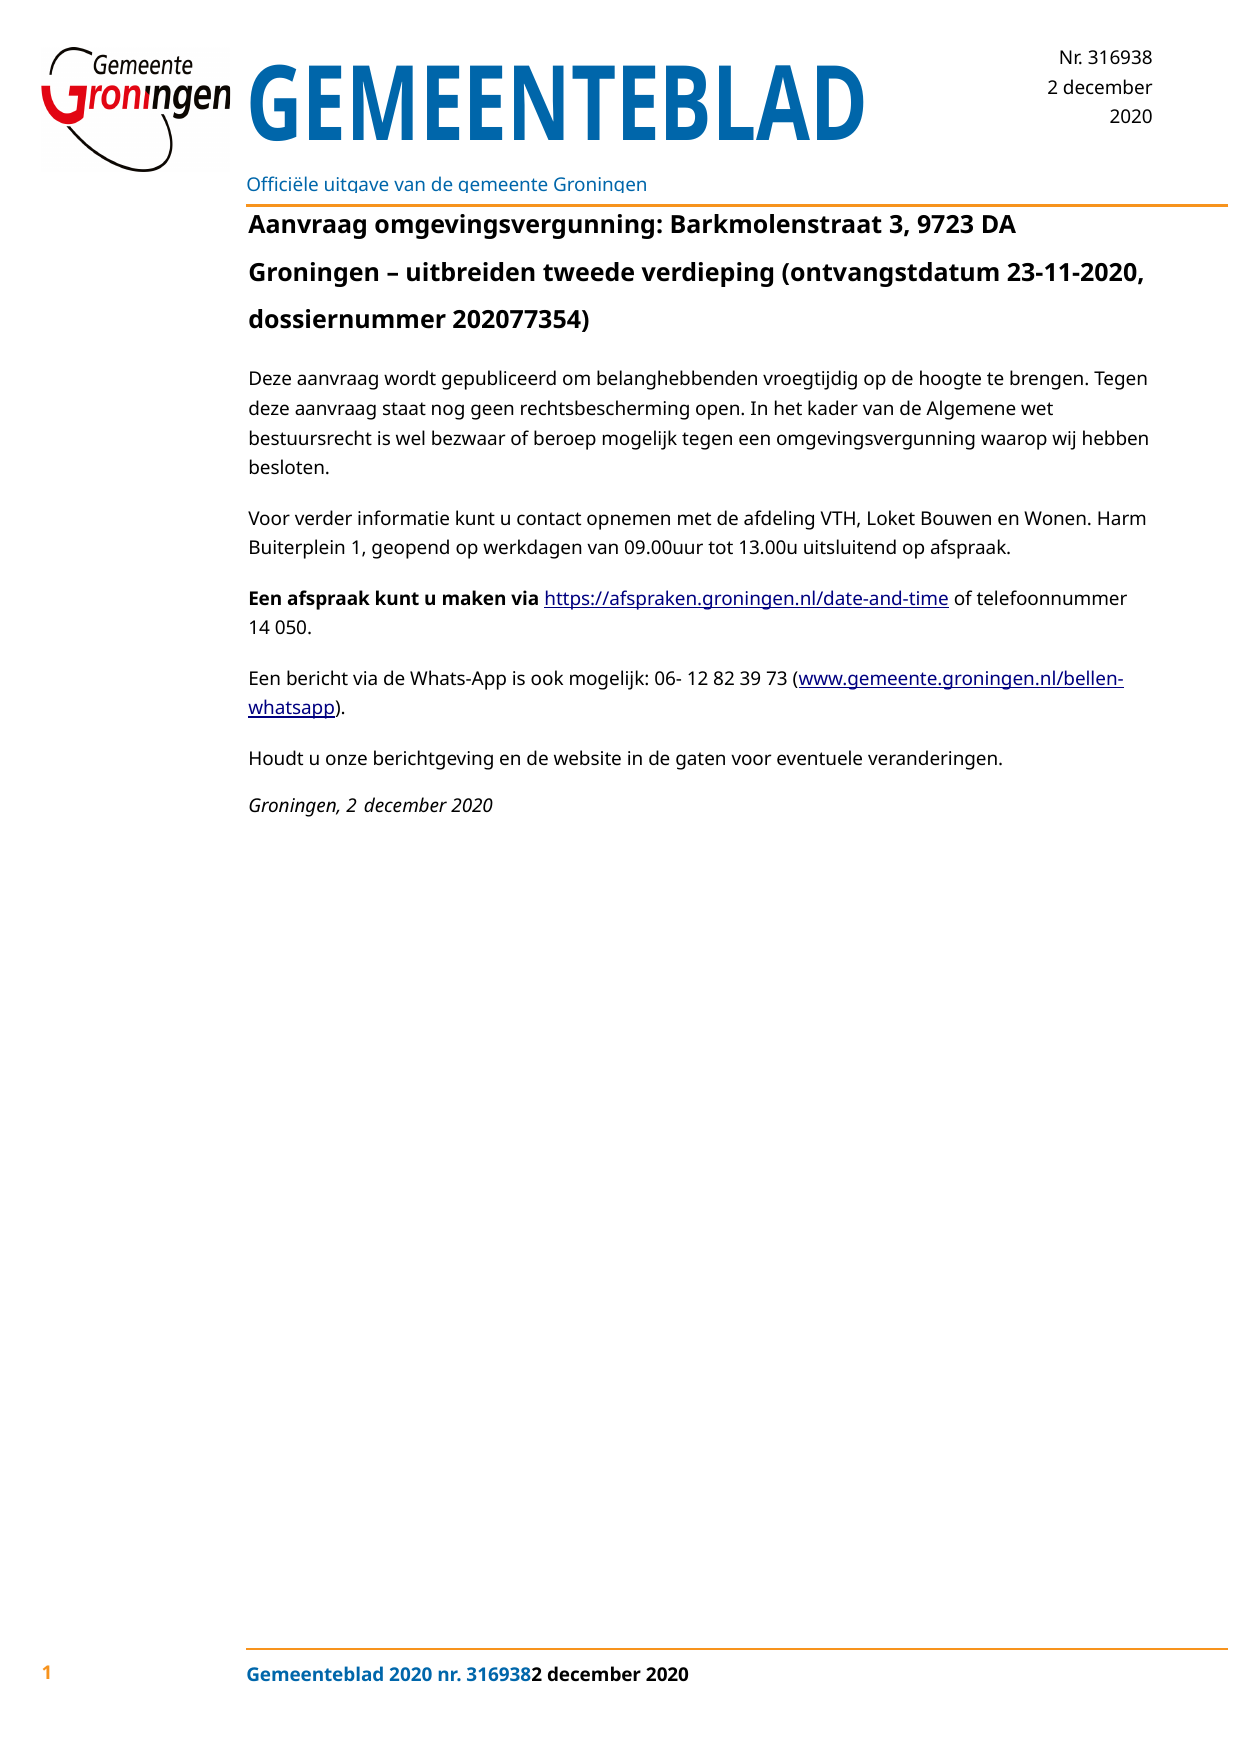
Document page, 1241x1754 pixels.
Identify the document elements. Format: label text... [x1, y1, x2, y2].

text Groningen, 2 december 2020 [248, 792, 1152, 818]
text Voor verder informatie kunt u contact opnemen met de afdeling VTH, Loket Bouwen en Wonen. Harm Buiterplein 1, geopend op werkdagen van 09.00uur tot 13.00u uitsluitend op afspraak. [248, 505, 1152, 560]
text Deze aanvraag wordt gepubliceerd om belanghebbenden vroegtijdig op de hoogte te brengen. Tegen deze aanvraag staat nog geen rechtsbescherming open. In het kader van de Algemene wet bestuursrecht is wel bezwaar of beroep mogelijk tegen een omgevingsvergunning waarop wij hebben besloten. [248, 366, 1152, 480]
picture [41, 47, 231, 172]
text Houdt u onze berichtgeving en de website in de gaten voor eventuele veranderingen. [248, 745, 1152, 770]
text Aanvraag omgevingsvergunning: Barkmolenstraat 3, 9723 DA Groningen – uitbreiden tweede verdieping (ontvangstdatum 23-11-2020, dossiernummer 202077354) [248, 207, 1152, 336]
text Een bericht via de Whats-App is ook mogelijk: 06- 12 82 39 73 (www.gemeente.groningen.nl/bellen-whatsapp). [248, 665, 1152, 720]
text Een afspraak kunt u maken via https://afspraken.groningen.nl/date-and-time of telefoonnummer 14 050. [248, 585, 1152, 640]
